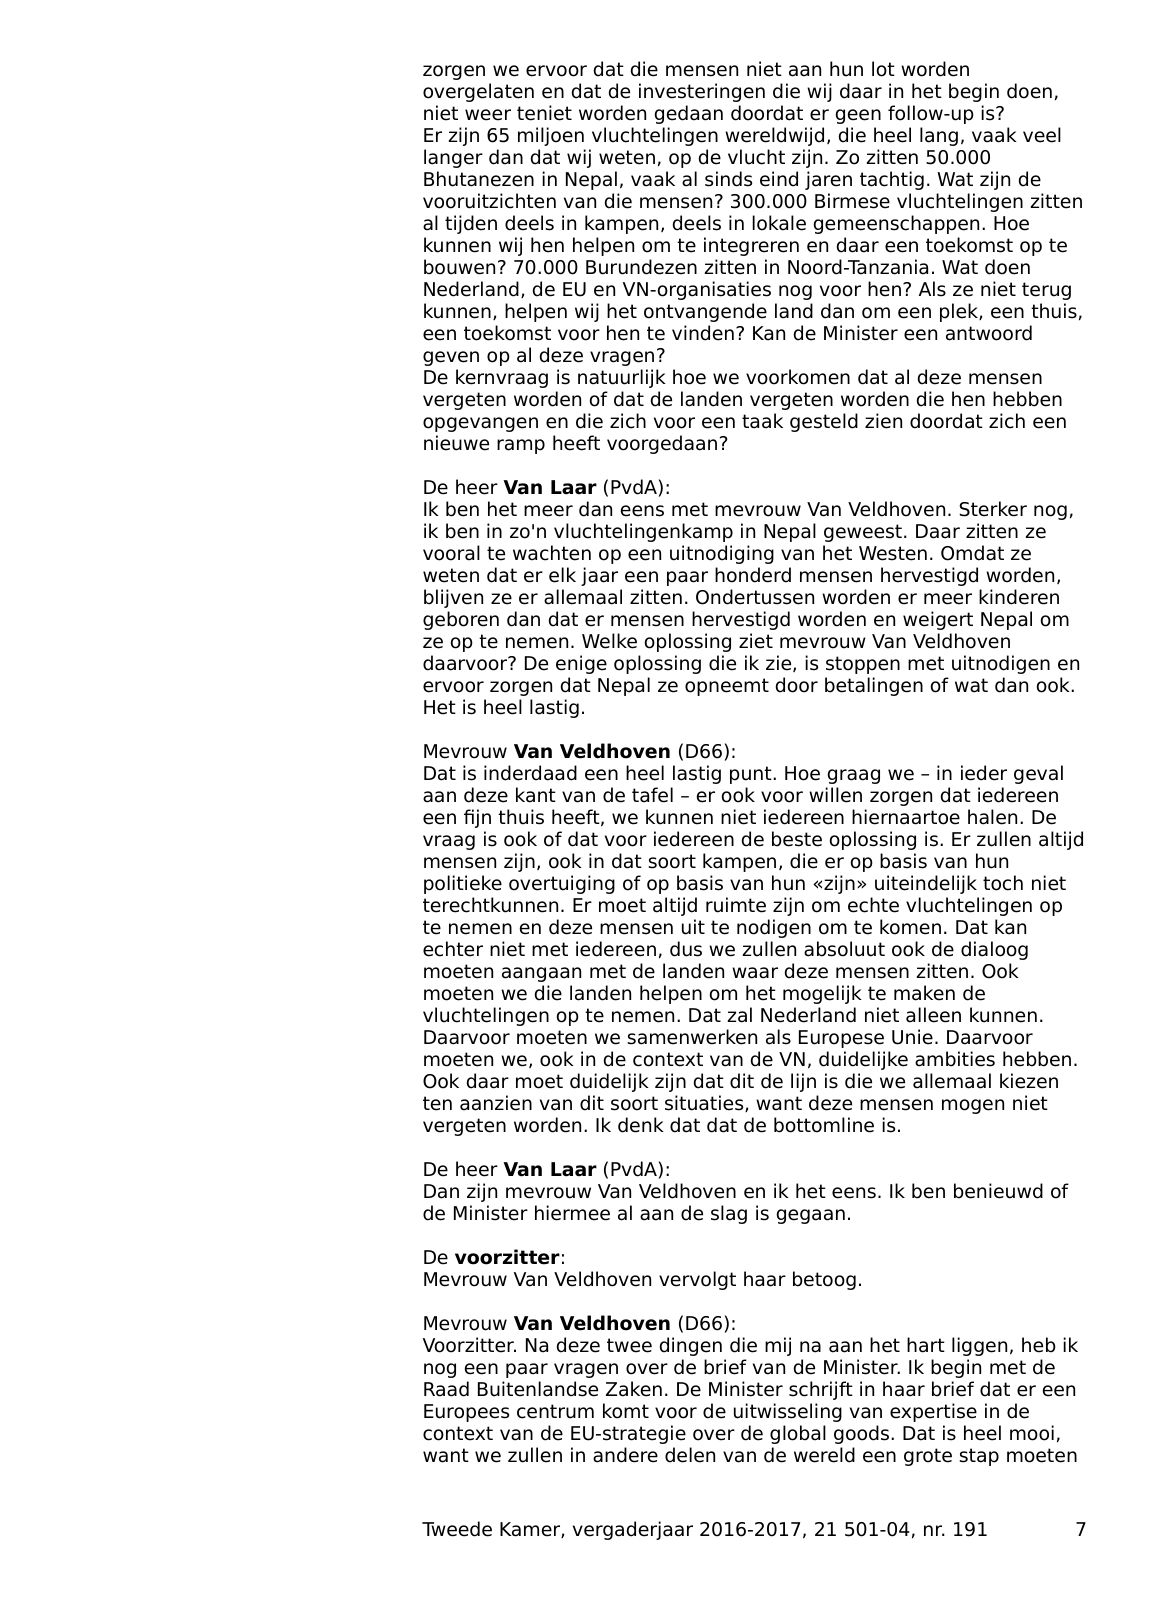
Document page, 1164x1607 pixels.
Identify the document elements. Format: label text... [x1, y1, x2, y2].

text Er zijn 65 miljoen vluchtelingen wereldwijd, die heel lang, vaak veel langer dan dat wij weten, op de vlucht zijn. Zo zitten 50.000 Bhutanezen in Nepal, vaak al sinds eind jaren tachtig. Wat zijn de vooruitzichten van die mensen? 300.000 Birmese vluchtelingen zitten al tijden deels in kampen, deels in lokale gemeenschappen. Hoe kunnen wij hen helpen om te integreren en daar een toekomst op te bouwen? 70.000 Burundezen zitten in Noord-Tanzania. Wat doen Nederland, de EU en VN-organisaties nog voor hen? Als ze niet terug kunnen, helpen wij het ontvangende land dan om een plek, een thuis, een toekomst voor hen te vinden? Kan de Minister een antwoord geven op al deze vragen? [422, 125, 1087, 367]
text Voorzitter. Na deze twee dingen die mij na aan het hart liggen, heb ik nog een paar vragen over de brief van de Minister. Ik begin met de Raad Buitenlandse Zaken. De Minister schrijft in haar brief dat er een Europees centrum komt voor de uitwisseling van expertise in de context van de EU-strategie over de global goods. Dat is heel mooi, want we zullen in andere delen van de wereld een grote stap moeten [422, 1335, 1087, 1467]
text De heer Van Laar (PvdA): [422, 477, 1087, 499]
text Mevrouw Van Veldhoven vervolgt haar betoog. [422, 1269, 1087, 1291]
text Dat is inderdaad een heel lastig punt. Hoe graag we – in ieder geval aan deze kant van de tafel – er ook voor willen zorgen dat iedereen een fijn thuis heeft, we kunnen niet iedereen hiernaartoe halen. De vraag is ook of dat voor iedereen de beste oplossing is. Er zullen altijd mensen zijn, ook in dat soort kampen, die er op basis van hun politieke overtuiging of op basis van hun «zijn» uiteindelijk toch niet terechtkunnen. Er moet altijd ruimte zijn om echte vluchtelingen op te nemen en deze mensen uit te nodigen om te komen. Dat kan echter niet met iedereen, dus we zullen absoluut ook de dialoog moeten aangaan met de landen waar deze mensen zitten. Ook moeten we die landen helpen om het mogelijk te maken de vluchtelingen op te nemen. Dat zal Nederland niet alleen kunnen. Daarvoor moeten we samenwerken als Europese Unie. Daarvoor moeten we, ook in de context van de VN, duidelijke ambities hebben. Ook daar moet duidelijk zijn dat dit de lijn is die we allemaal kiezen ten aanzien van dit soort situaties, want deze mensen mogen niet vergeten worden. Ik denk dat dat de bottomline is. [422, 763, 1087, 1136]
text zorgen we ervoor dat die mensen niet aan hun lot worden overgelaten en dat de investeringen die wij daar in het begin doen, niet weer teniet worden gedaan doordat er geen follow-up is? [422, 59, 1087, 125]
text De kernvraag is natuurlijk hoe we voorkomen dat al deze mensen vergeten worden of dat de landen vergeten worden die hen hebben opgevangen en die zich voor een taak gesteld zien doordat zich een nieuwe ramp heeft voorgedaan? [422, 367, 1087, 455]
text De voorzitter: [422, 1247, 1087, 1269]
text Dan zijn mevrouw Van Veldhoven en ik het eens. Ik ben benieuwd of de Minister hiermee al aan de slag is gegaan. [422, 1181, 1087, 1224]
text Ik ben het meer dan eens met mevrouw Van Veldhoven. Sterker nog, ik ben in zo'n vluchtelingenkamp in Nepal geweest. Daar zitten ze vooral te wachten op een uitnodiging van het Westen. Omdat ze weten dat er elk jaar een paar honderd mensen hervestigd worden, blijven ze er allemaal zitten. Ondertussen worden er meer kinderen geboren dan dat er mensen hervestigd worden en weigert Nepal om ze op te nemen. Welke oplossing ziet mevrouw Van Veldhoven daarvoor? De enige oplossing die ik zie, is stoppen met uitnodigen en ervoor zorgen dat Nepal ze opneemt door betalingen of wat dan ook. Het is heel lastig. [422, 499, 1087, 719]
text De heer Van Laar (PvdA): [422, 1159, 1087, 1181]
text Mevrouw Van Veldhoven (D66): [422, 1313, 1087, 1335]
text Mevrouw Van Veldhoven (D66): [422, 741, 1087, 763]
